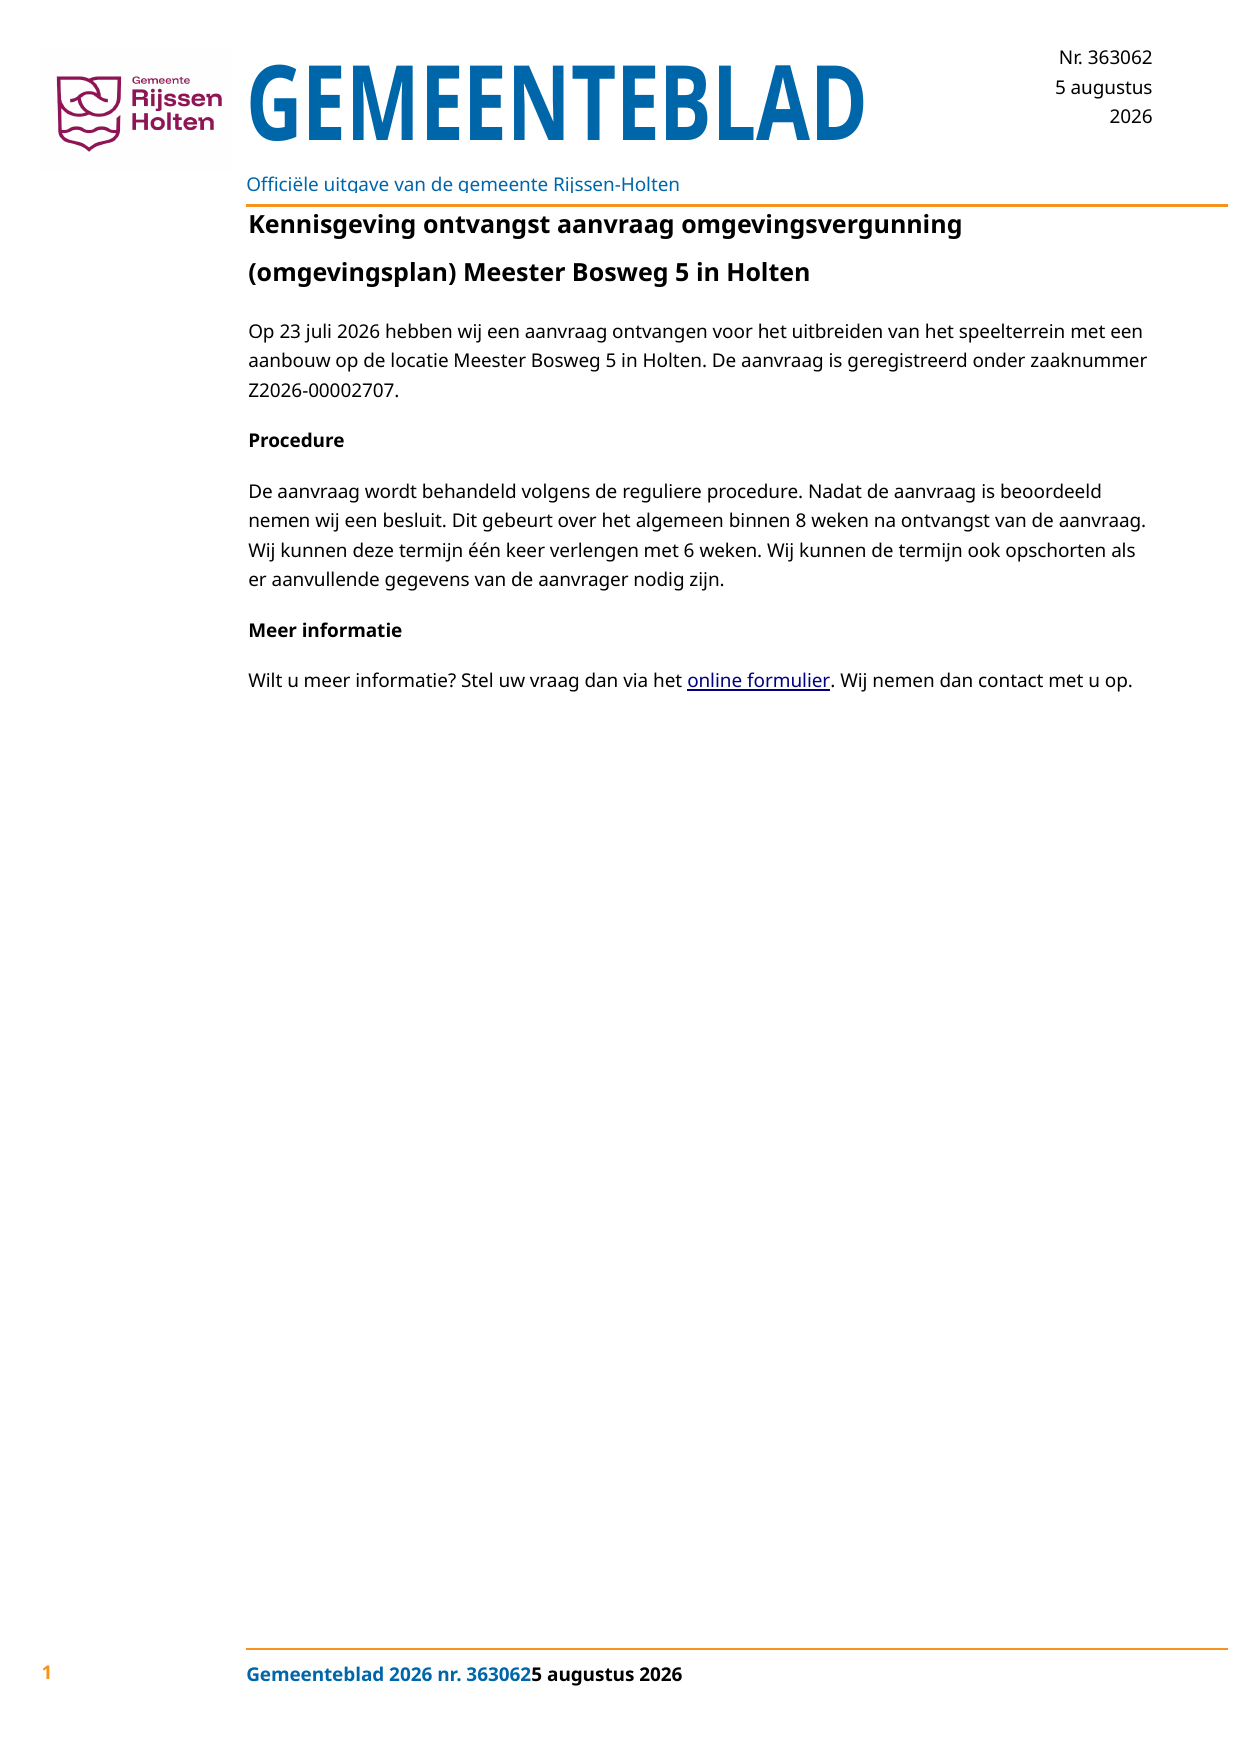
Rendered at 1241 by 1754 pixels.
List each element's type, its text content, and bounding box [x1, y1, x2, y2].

text Meer informatie [248, 617, 1152, 643]
text De aanvraag wordt behandeld volgens de reguliere procedure. Nadat de aanvraag is beoordeeld nemen wij een besluit. Dit gebeurt over het algemeen binnen 8 weken na ontvangst van de aanvraag. Wij kunnen deze termijn één keer verlengen met 6 weken. Wij kunnen de termijn ook opschorten als er aanvullende gegevens van de aanvrager nodig zijn. [248, 478, 1152, 592]
text Procedure [248, 427, 1152, 453]
picture [41, 47, 231, 172]
text Op 23 juli 2026 hebben wij een aanvraag ontvangen voor het uitbreiden van het speelterrein met een aanbouw op de locatie Meester Bosweg 5 in Holten. De aanvraag is geregistreerd onder zaaknummer Z2026-00002707. [248, 318, 1152, 403]
text Wilt u meer informatie? Stel uw vraag dan via het online formulier. Wij nemen dan contact met u op. [248, 667, 1152, 693]
text Kennisgeving ontvangst aanvraag omgevingsvergunning (omgevingsplan) Meester Bosweg 5 in Holten [248, 207, 1152, 288]
